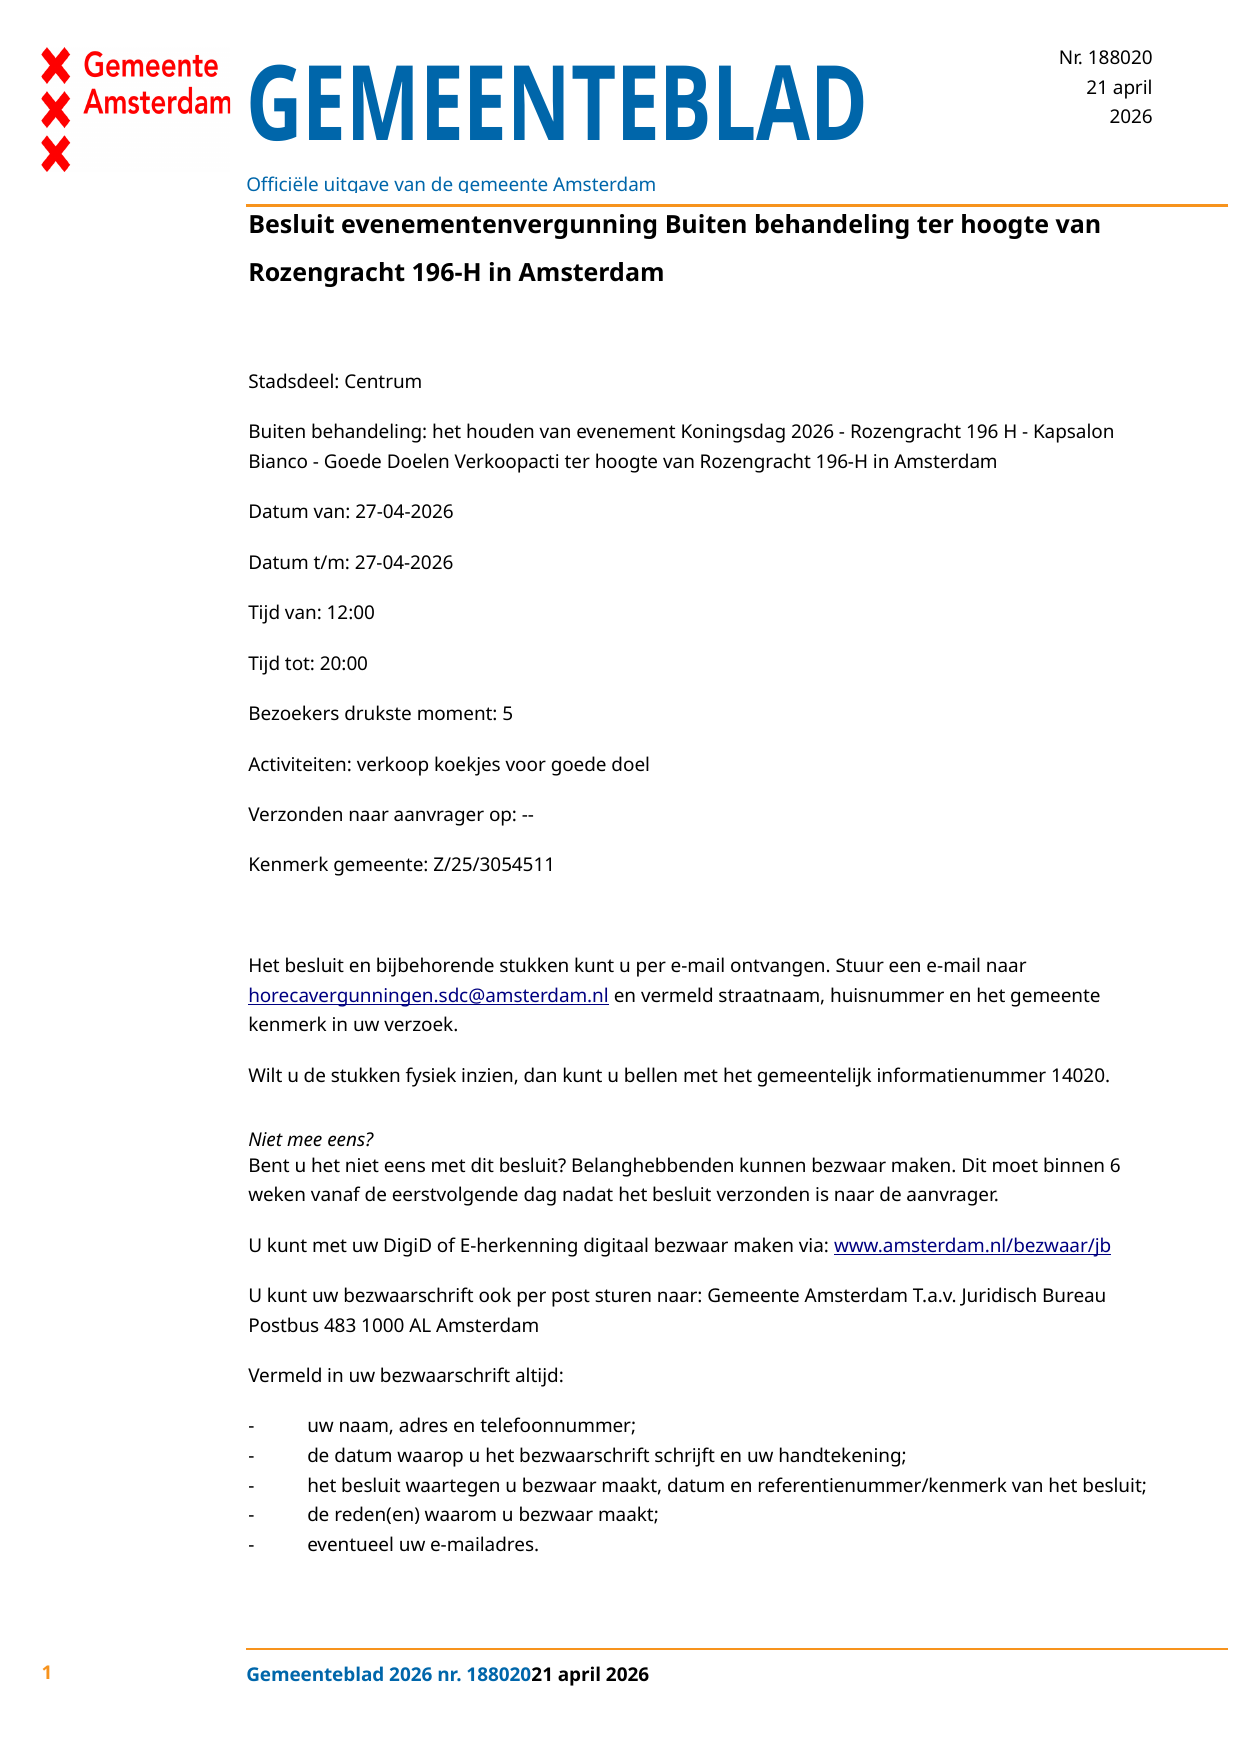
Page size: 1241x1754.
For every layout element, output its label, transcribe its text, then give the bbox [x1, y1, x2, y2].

text U kunt met uw DigiD of E-herkenning digitaal bezwaar maken via: www.amsterdam.nl/bezwaar/jb [248, 1232, 1152, 1257]
text Activiteiten: verkoop koekjes voor goede doel [248, 751, 1152, 777]
text Tijd tot: 20:00 [248, 650, 1152, 676]
text Datum van: 27-04-2026 [248, 499, 1152, 524]
list de reden(en) waarom u bezwaar maakt; [248, 1501, 1152, 1527]
text Het besluit en bijbehorende stukken kunt u per e-mail ontvangen. Stuur een e-mail naar horecavergunningen.sdc@amsterdam.nl en vermeld straatnaam, huisnummer en het gemeente kenmerk in uw verzoek. [248, 952, 1152, 1037]
text Vermeld in uw bezwaarschrift altijd: [248, 1362, 1152, 1388]
text Stadsdeel: Centrum [248, 368, 1152, 394]
text Verzonden naar aanvrager op: -- [248, 801, 1152, 827]
text Tijd van: 12:00 [248, 599, 1152, 625]
text U kunt uw bezwaarschrift ook per post sturen naar: Gemeente Amsterdam T.a.v. Juridisch Bureau Postbus 483 1000 AL Amsterdam [248, 1282, 1152, 1337]
text Kenmerk gemeente: Z/25/3054511 [248, 852, 1152, 877]
text Bent u het niet eens met dit besluit? Belanghebbenden kunnen bezwaar maken. Dit moet binnen 6 weken vanaf de eerstvolgende dag nadat het besluit verzonden is naar de aanvrager. [248, 1152, 1152, 1207]
text Besluit evenementenvergunning Buiten behandeling ter hoogte van Rozengracht 196-H in Amsterdam [248, 207, 1152, 288]
list uw naam, adres en telefoonnummer; [248, 1413, 1152, 1438]
text Datum t/m: 27-04-2026 [248, 549, 1152, 575]
text Wilt u de stukken fysiek inzien, dan kunt u bellen met het gemeentelijk informatienummer 14020. [248, 1062, 1152, 1088]
list de datum waarop u het bezwaarschrift schrijft en uw handtekening; [248, 1442, 1152, 1468]
text Niet mee eens? [248, 1126, 1152, 1152]
text Buiten behandeling: het houden van evenement Koningsdag 2026 - Rozengracht 196 H - Kapsalon Bianco - Goede Doelen Verkoopacti ter hoogte van Rozengracht 196-H in Amsterdam [248, 419, 1152, 474]
picture [41, 47, 231, 172]
list het besluit waartegen u bezwaar maakt, datum en referentienummer/kenmerk van het besluit; [248, 1472, 1152, 1497]
text Bezoekers drukste moment: 5 [248, 700, 1152, 726]
list eventueel uw e-mailadres. [248, 1531, 1152, 1557]
